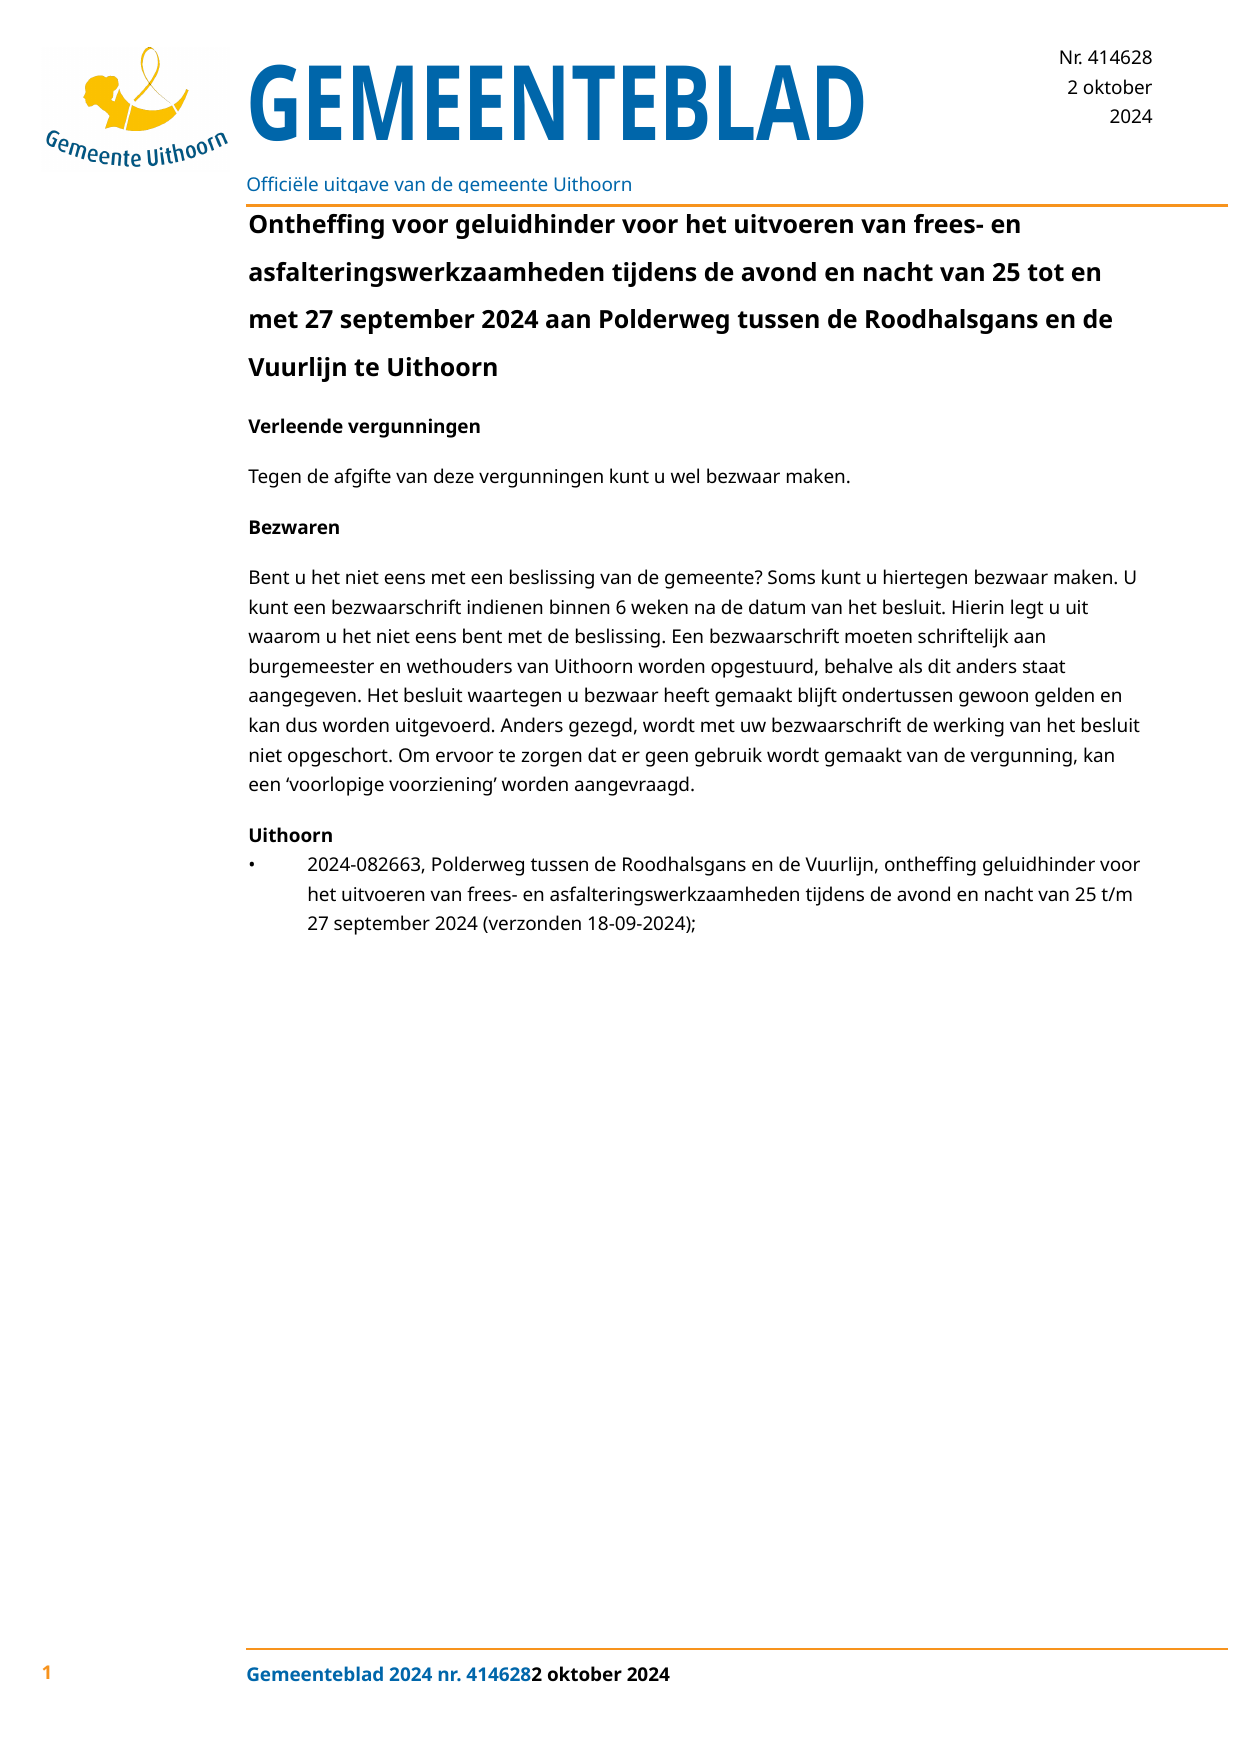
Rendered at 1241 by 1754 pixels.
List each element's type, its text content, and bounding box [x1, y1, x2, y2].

text Uithoorn [248, 822, 1152, 848]
text Ontheffing voor geluidhinder voor het uitvoeren van frees- en asfalteringswerkzaamheden tijdens de avond en nacht van 25 tot en met 27 september 2024 aan Polderweg tussen de Roodhalsgans en de Vuurlijn te Uithoorn [248, 207, 1152, 384]
text Bent u het niet eens met een beslissing van de gemeente? Soms kunt u hiertegen bezwaar maken. U kunt een bezwaarschrift indienen binnen 6 weken na de datum van het besluit. Hierin legt u uit waarom u het niet eens bent met de beslissing. Een bezwaarschrift moeten schriftelijk aan burgemeester en wethouders van Uithoorn worden opgestuurd, behalve als dit anders staat aangegeven. Het besluit waartegen u bezwaar heeft gemaakt blijft ondertussen gewoon gelden en kan dus worden uitgevoerd. Anders gezegd, wordt met uw bezwaarschrift de werking van het besluit niet opgeschort. Om ervoor te zorgen dat er geen gebruik wordt gemaakt van de vergunning, kan een ‘voorlopige voorziening’ worden aangevraagd. [248, 564, 1152, 797]
text Bezwaren [248, 514, 1152, 540]
picture [41, 47, 231, 172]
text Verleende vergunningen [248, 413, 1152, 439]
text Tegen de afgifte van deze vergunningen kunt u wel bezwaar maken. [248, 463, 1152, 489]
list 2024-082663, Polderweg tussen de Roodhalsgans en de Vuurlijn, ontheffing geluidhinder voor het uitvoeren van frees- en asfalteringswerkzaamheden tijdens de avond en nacht van 25 t/m 27 september 2024 (verzonden 18-09-2024); [248, 851, 1152, 936]
